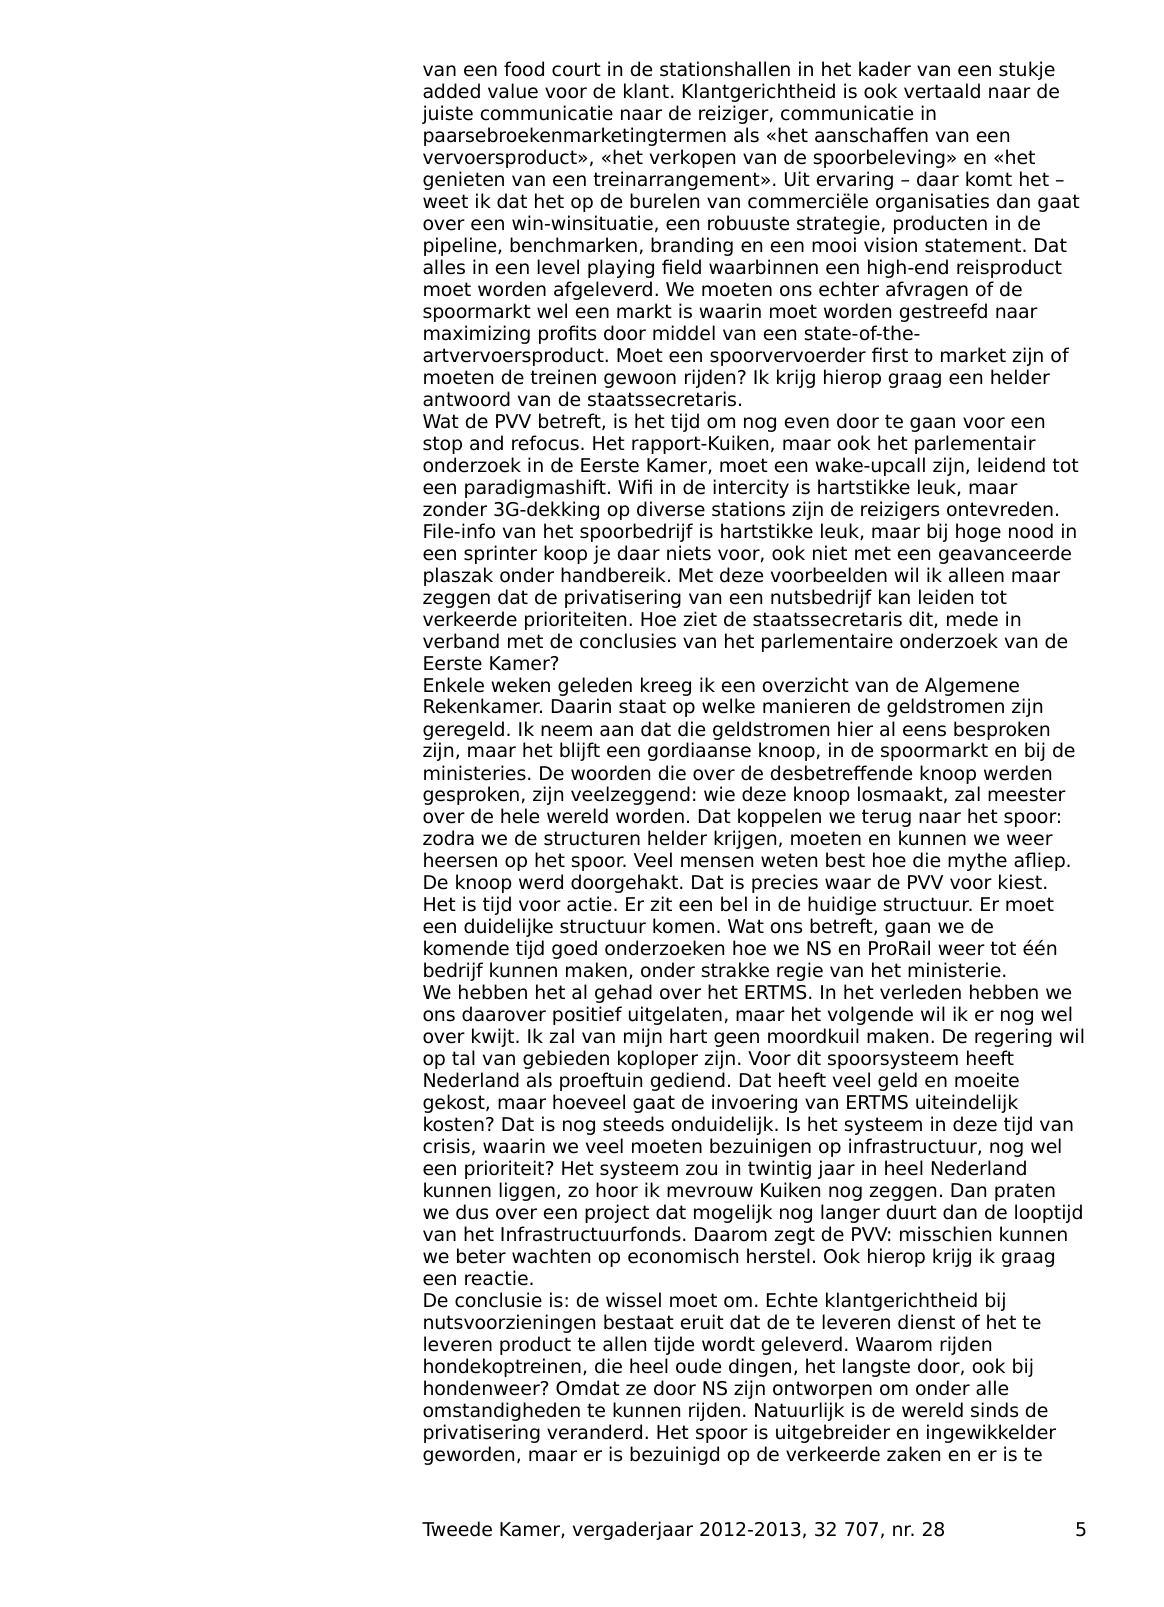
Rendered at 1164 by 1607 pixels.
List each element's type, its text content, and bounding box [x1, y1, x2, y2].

text We hebben het al gehad over het ERTMS. In het verleden hebben we ons daarover positief uitgelaten, maar het volgende wil ik er nog wel over kwijt. Ik zal van mijn hart geen moordkuil maken. De regering wil op tal van gebieden koploper zijn. Voor dit spoorsysteem heeft Nederland als proeftuin gediend. Dat heeft veel geld en moeite gekost, maar hoeveel gaat de invoering van ERTMS uiteindelijk kosten? Dat is nog steeds onduidelijk. Is het systeem in deze tijd van crisis, waarin we veel moeten bezuinigen op infrastructuur, nog wel een prioriteit? Het systeem zou in twintig jaar in heel Nederland kunnen liggen, zo hoor ik mevrouw Kuiken nog zeggen. Dan praten we dus over een project dat mogelijk nog langer duurt dan de looptijd van het Infrastructuurfonds. Daarom zegt de PVV: misschien kunnen we beter wachten op economisch herstel. Ook hierop krijg ik graag een reactie. [422, 982, 1087, 1290]
text Enkele weken geleden kreeg ik een overzicht van de Algemene Rekenkamer. Daarin staat op welke manieren de geldstromen zijn geregeld. Ik neem aan dat die geldstromen hier al eens besproken zijn, maar het blijft een gordiaanse knoop, in de spoormarkt en bij de ministeries. De woorden die over de desbetreffende knoop werden gesproken, zijn veelzeggend: wie deze knoop losmaakt, zal meester over de hele wereld worden. Dat koppelen we terug naar het spoor: zodra we de structuren helder krijgen, moeten en kunnen we weer heersen op het spoor. Veel mensen weten best hoe die mythe afliep. De knoop werd doorgehakt. Dat is precies waar de PVV voor kiest. Het is tijd voor actie. Er zit een bel in de huidige structuur. Er moet een duidelijke structuur komen. Wat ons betreft, gaan we de komende tijd goed onderzoeken hoe we NS en ProRail weer tot één bedrijf kunnen maken, onder strakke regie van het ministerie. [422, 674, 1087, 982]
text van een food court in de stationshallen in het kader van een stukje added value voor de klant. Klantgerichtheid is ook vertaald naar de juiste communicatie naar de reiziger, communicatie in paarsebroekenmarketingtermen als «het aanschaffen van een vervoersproduct», «het verkopen van de spoorbeleving» en «het genieten van een treinarrangement». Uit ervaring – daar komt het – weet ik dat het op de burelen van commerciële organisaties dan gaat over een win-winsituatie, een robuuste strategie, producten in de pipeline, benchmarken, branding en een mooi vision statement. Dat alles in een level playing field waarbinnen een high-end reisproduct moet worden afgeleverd. We moeten ons echter afvragen of de spoormarkt wel een markt is waarin moet worden gestreefd naar maximizing profits door middel van een state-of-the-artvervoersproduct. Moet een spoorvervoerder first to market zijn of moeten de treinen gewoon rijden? Ik krijg hierop graag een helder antwoord van de staatssecretaris. [422, 59, 1087, 411]
text Wat de PVV betreft, is het tijd om nog even door te gaan voor een stop and refocus. Het rapport-Kuiken, maar ook het parlementair onderzoek in de Eerste Kamer, moet een wake-upcall zijn, leidend tot een paradigmashift. Wifi in de intercity is hartstikke leuk, maar zonder 3G-dekking op diverse stations zijn de reizigers ontevreden. File-info van het spoorbedrijf is hartstikke leuk, maar bij hoge nood in een sprinter koop je daar niets voor, ook niet met een geavanceerde plaszak onder handbereik. Met deze voorbeelden wil ik alleen maar zeggen dat de privatisering van een nutsbedrijf kan leiden tot verkeerde prioriteiten. Hoe ziet de staatssecretaris dit, mede in verband met de conclusies van het parlementaire onderzoek van de Eerste Kamer? [422, 411, 1087, 674]
text De conclusie is: de wissel moet om. Echte klantgerichtheid bij nutsvoorzieningen bestaat eruit dat de te leveren dienst of het te leveren product te allen tijde wordt geleverd. Waarom rijden hondekoptreinen, die heel oude dingen, het langste door, ook bij hondenweer? Omdat ze door NS zijn ontworpen om onder alle omstandigheden te kunnen rijden. Natuurlijk is de wereld sinds de privatisering veranderd. Het spoor is uitgebreider en ingewikkelder geworden, maar er is bezuinigd op de verkeerde zaken en er is te [422, 1290, 1087, 1466]
